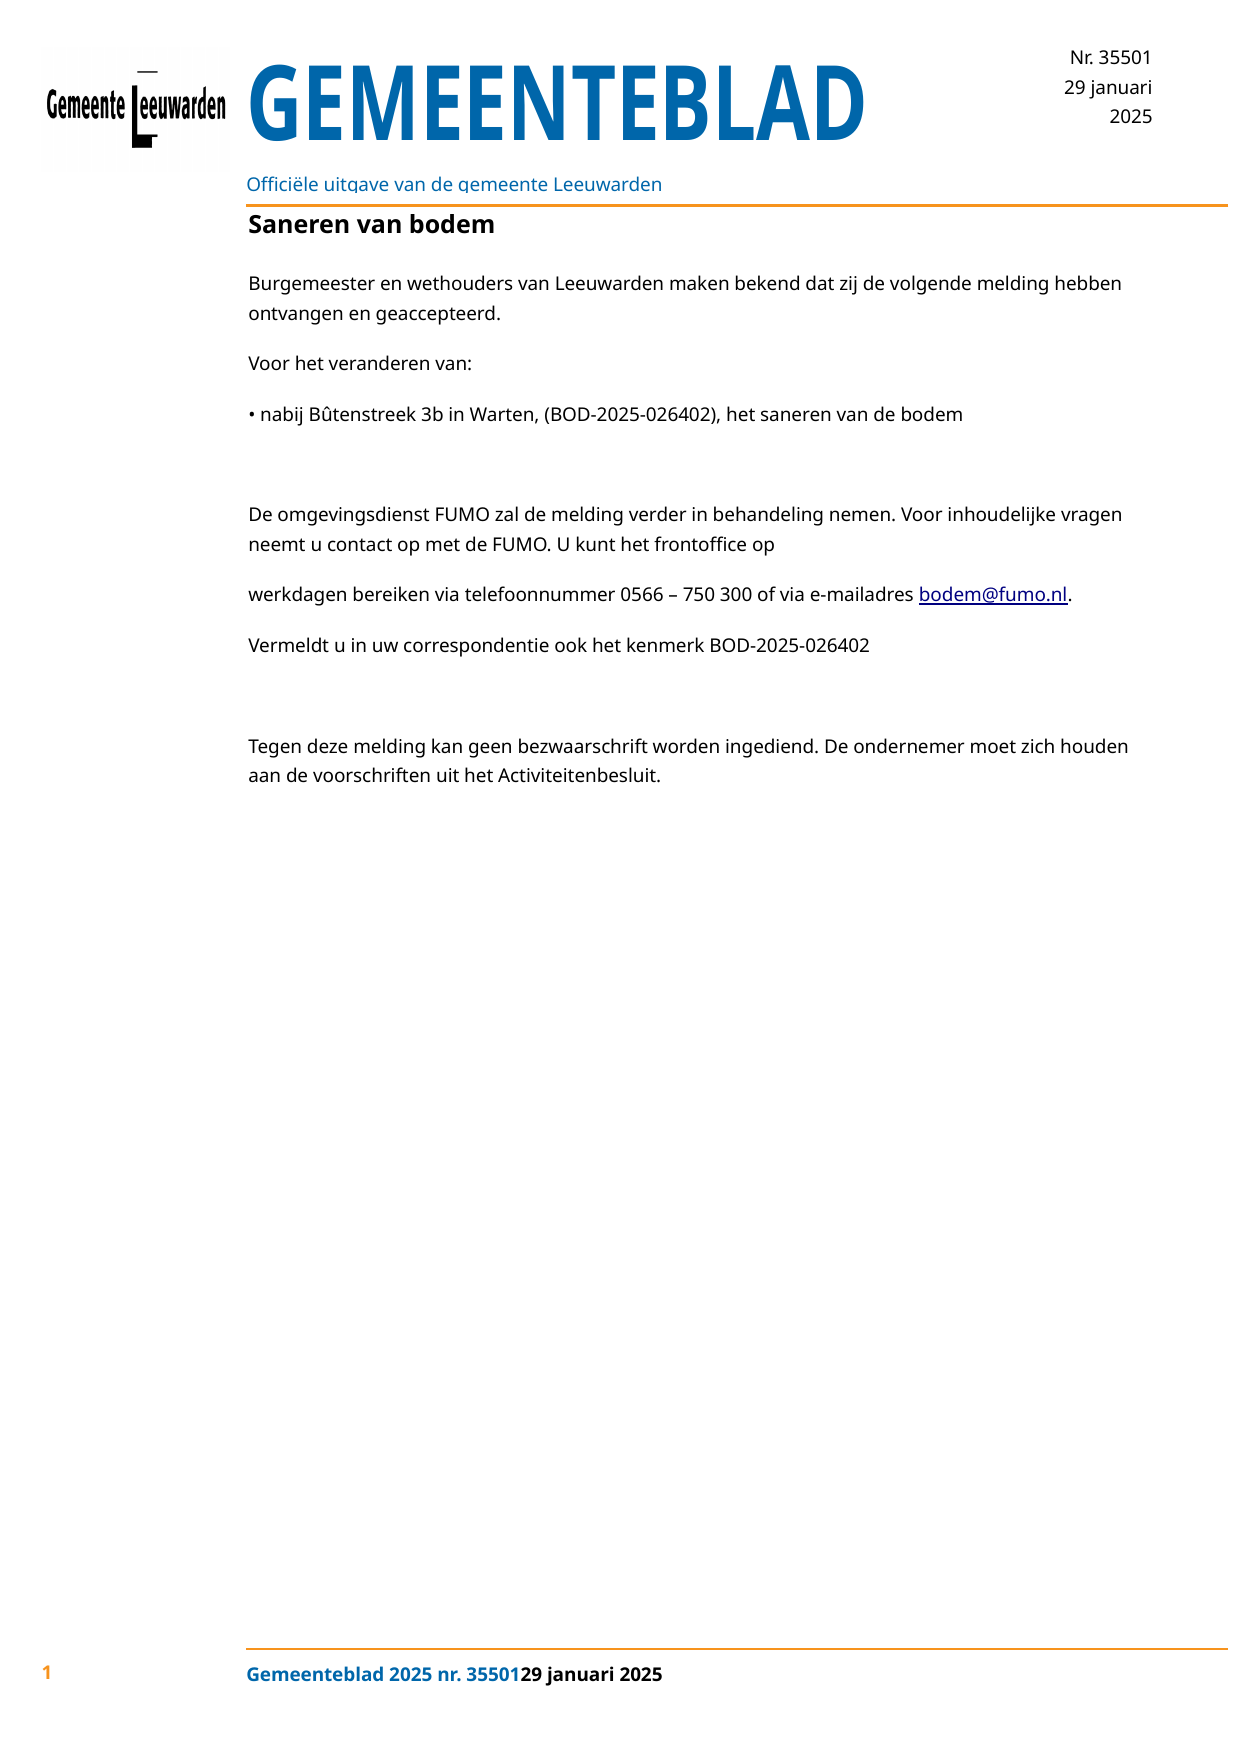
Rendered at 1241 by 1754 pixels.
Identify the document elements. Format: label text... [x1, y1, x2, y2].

text Burgemeester en wethouders van Leeuwarden maken bekend dat zij de volgende melding hebben ontvangen en geaccepteerd. [248, 270, 1152, 326]
text • nabij Bûtenstreek 3b in Warten, (BOD-2025-026402), het saneren van de bodem [248, 401, 1152, 426]
text Tegen deze melding kan geen bezwaarschrift worden ingediend. De ondernemer moet zich houden aan de voorschriften uit het Activiteitenbesluit. [248, 733, 1152, 788]
text Vermeldt u in uw correspondentie ook het kenmerk BOD-2025-026402 [248, 632, 1152, 658]
picture [41, 47, 231, 172]
text Saneren van bodem [248, 207, 1152, 241]
text De omgevingsdienst FUMO zal de melding verder in behandeling nemen. Voor inhoudelijke vragen neemt u contact op met de FUMO. U kunt het frontoffice op [248, 502, 1152, 557]
text Voor het veranderen van: [248, 350, 1152, 376]
text werkdagen bereiken via telefoonnummer 0566 – 750 300 of via e-mailadres bodem@fumo.nl. [248, 582, 1152, 607]
